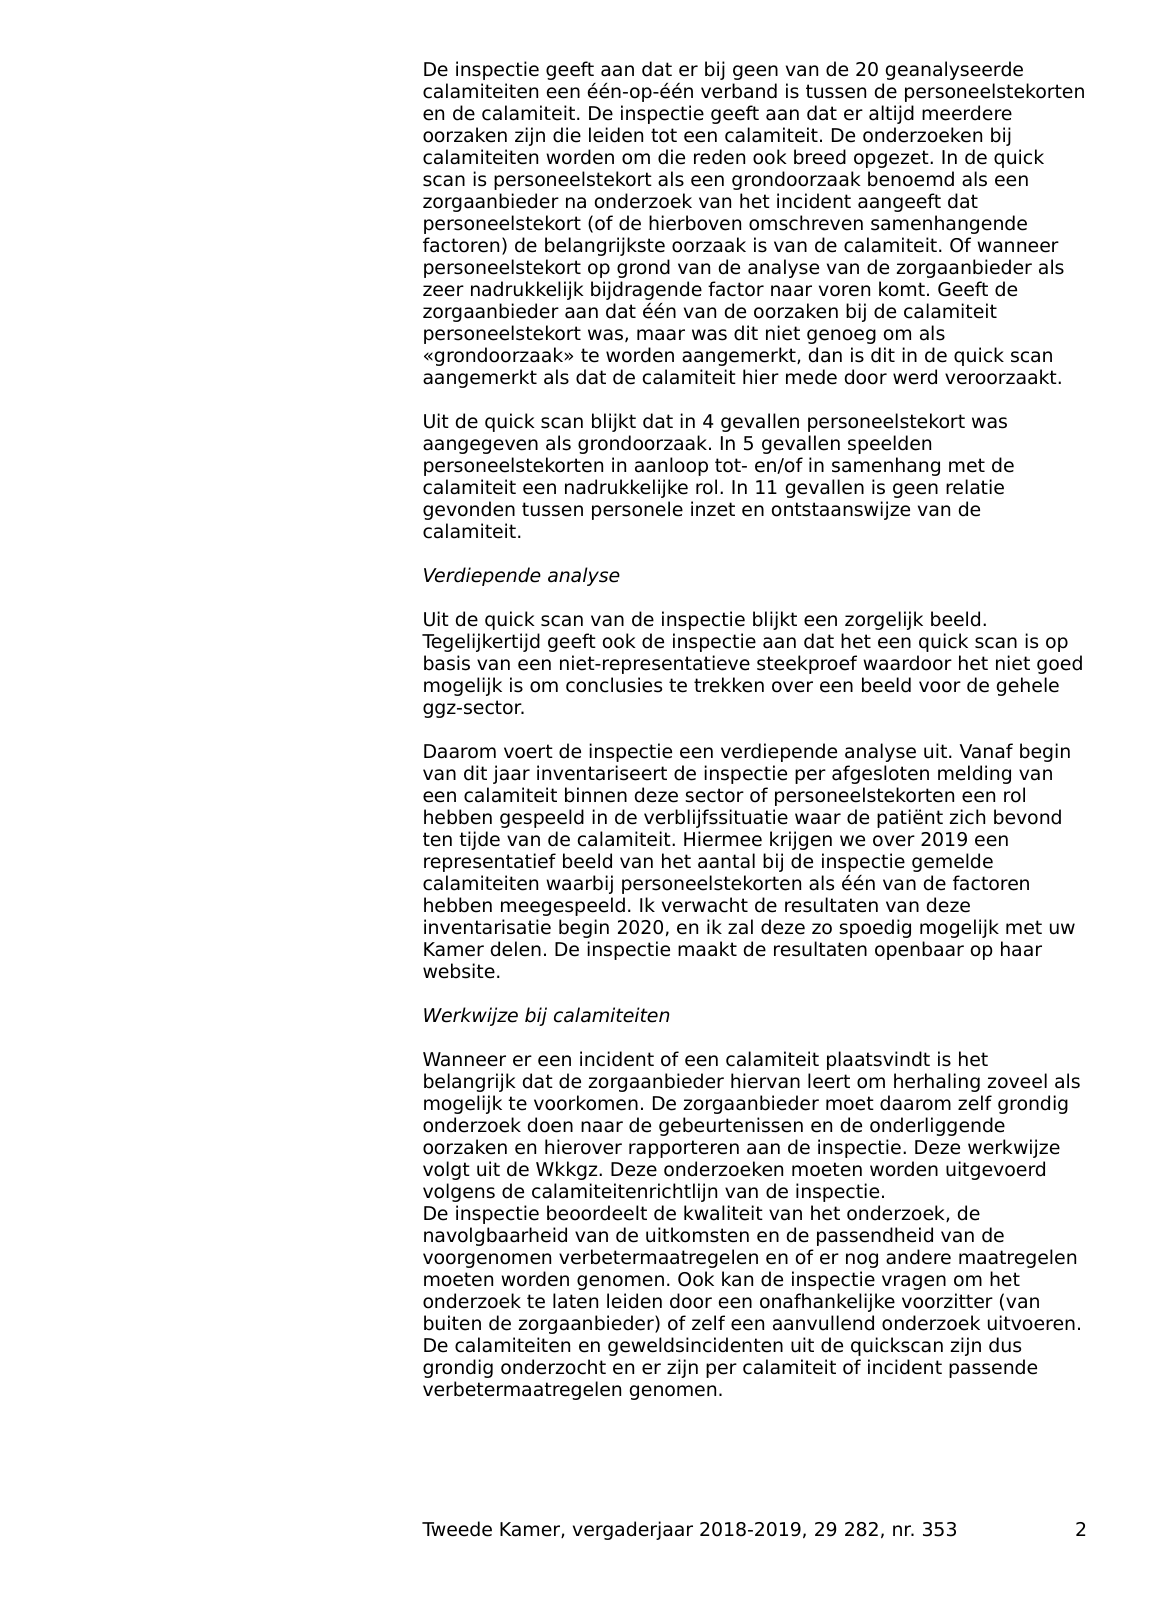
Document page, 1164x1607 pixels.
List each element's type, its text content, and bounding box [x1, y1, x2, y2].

text De calamiteiten en geweldsincidenten uit de quickscan zijn dus grondig onderzocht en er zijn per calamiteit of incident passende verbetermaatregelen genomen. [422, 1335, 1087, 1401]
text Uit de quick scan van de inspectie blijkt een zorgelijk beeld. Tegelijkertijd geeft ook de inspectie aan dat het een quick scan is op basis van een niet-representatieve steekproef waardoor het niet goed mogelijk is om conclusies te trekken over een beeld voor de gehele ggz-sector. [422, 609, 1087, 719]
text Uit de quick scan blijkt dat in 4 gevallen personeelstekort was aangegeven als grondoorzaak. In 5 gevallen speelden personeelstekorten in aanloop tot- en/of in samenhang met de calamiteit een nadrukkelijke rol. In 11 gevallen is geen relatie gevonden tussen personele inzet en ontstaanswijze van de calamiteit. [422, 411, 1087, 543]
text Wanneer er een incident of een calamiteit plaatsvindt is het belangrijk dat de zorgaanbieder hiervan leert om herhaling zoveel als mogelijk te voorkomen. De zorgaanbieder moet daarom zelf grondig onderzoek doen naar de gebeurtenissen en de onderliggende oorzaken en hierover rapporteren aan de inspectie. Deze werkwijze volgt uit de Wkkgz. Deze onderzoeken moeten worden uitgevoerd volgens de calamiteitenrichtlijn van de inspectie. [422, 1049, 1087, 1203]
text De inspectie beoordeelt de kwaliteit van het onderzoek, de navolgbaarheid van de uitkomsten en de passendheid van de voorgenomen verbetermaatregelen en of er nog andere maatregelen moeten worden genomen. Ook kan de inspectie vragen om het onderzoek te laten leiden door een onafhankelijke voorzitter (van buiten de zorgaanbieder) of zelf een aanvullend onderzoek uitvoeren. [422, 1203, 1087, 1335]
subtitle Verdiepende analyse [422, 565, 1087, 587]
text De inspectie geeft aan dat er bij geen van de 20 geanalyseerde calamiteiten een één-op-één verband is tussen de personeelstekorten en de calamiteit. De inspectie geeft aan dat er altijd meerdere oorzaken zijn die leiden tot een calamiteit. De onderzoeken bij calamiteiten worden om die reden ook breed opgezet. In de quick scan is personeelstekort als een grondoorzaak benoemd als een zorgaanbieder na onderzoek van het incident aangeeft dat personeelstekort (of de hierboven omschreven samenhangende factoren) de belangrijkste oorzaak is van de calamiteit. Of wanneer personeelstekort op grond van de analyse van de zorgaanbieder als zeer nadrukkelijk bijdragende factor naar voren komt. Geeft de zorgaanbieder aan dat één van de oorzaken bij de calamiteit personeelstekort was, maar was dit niet genoeg om als «grondoorzaak» te worden aangemerkt, dan is dit in de quick scan aangemerkt als dat de calamiteit hier mede door werd veroorzaakt. [422, 59, 1087, 389]
text Daarom voert de inspectie een verdiepende analyse uit. Vanaf begin van dit jaar inventariseert de inspectie per afgesloten melding van een calamiteit binnen deze sector of personeelstekorten een rol hebben gespeeld in de verblijfssituatie waar de patiënt zich bevond ten tijde van de calamiteit. Hiermee krijgen we over 2019 een representatief beeld van het aantal bij de inspectie gemelde calamiteiten waarbij personeelstekorten als één van de factoren hebben meegespeeld. Ik verwacht de resultaten van deze inventarisatie begin 2020, en ik zal deze zo spoedig mogelijk met uw Kamer delen. De inspectie maakt de resultaten openbaar op haar website. [422, 741, 1087, 983]
subtitle Werkwijze bij calamiteiten [422, 1005, 1087, 1027]
